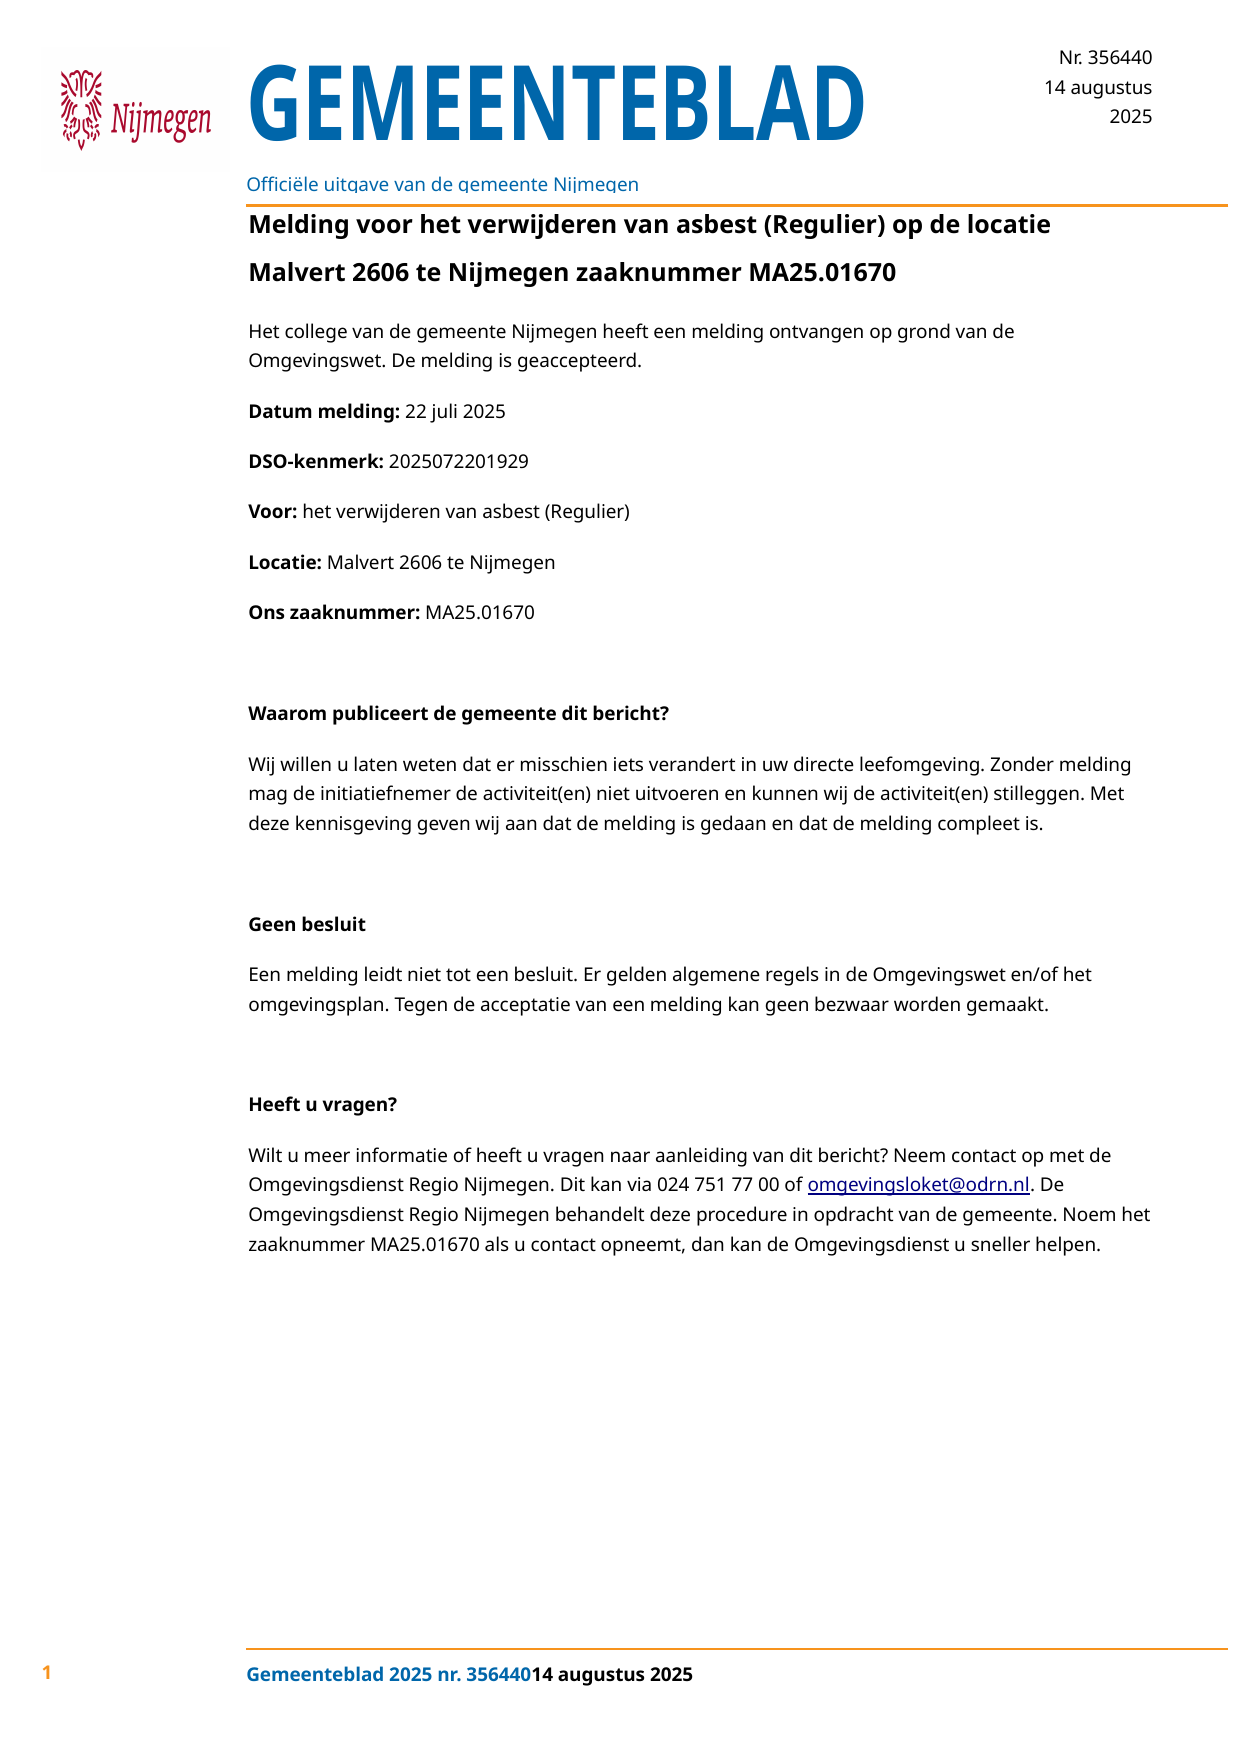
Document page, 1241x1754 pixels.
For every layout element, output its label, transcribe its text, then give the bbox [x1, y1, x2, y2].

picture [41, 47, 231, 172]
text Geen besluit [248, 911, 1152, 937]
text Een melding leidt niet tot een besluit. Er gelden algemene regels in de Omgevingswet en/of het omgevingsplan. Tegen de acceptatie van een melding kan geen bezwaar worden gemaakt. [248, 961, 1152, 1017]
text DSO-kenmerk: 2025072201929 [248, 448, 1152, 474]
text Voor: het verwijderen van asbest (Regulier) [248, 499, 1152, 524]
text Melding voor het verwijderen van asbest (Regulier) op de locatie Malvert 2606 te Nijmegen zaaknummer MA25.01670 [248, 207, 1152, 288]
text Waarom publiceert de gemeente dit bericht? [248, 700, 1152, 726]
text Wilt u meer informatie of heeft u vragen naar aanleiding van dit bericht? Neem contact op met de Omgevingsdienst Regio Nijmegen. Dit kan via 024 751 77 00 of omgevingsloket@odrn.nl. De Omgevingsdienst Regio Nijmegen behandelt deze procedure in opdracht van de gemeente. Noem het zaaknummer MA25.01670 als u contact opneemt, dan kan de Omgevingsdienst u sneller helpen. [248, 1142, 1152, 1257]
text Heeft u vragen? [248, 1092, 1152, 1117]
text Het college van de gemeente Nijmegen heeft een melding ontvangen op grond van de Omgevingswet. De melding is geaccepteerd. [248, 318, 1152, 373]
text Wij willen u laten weten dat er misschien iets verandert in uw directe leefomgeving. Zonder melding mag de initiatiefnemer de activiteit(en) niet uitvoeren en kunnen wij de activiteit(en) stilleggen. Met deze kennisgeving geven wij aan dat de melding is gedaan en dat de melding compleet is. [248, 751, 1152, 836]
text Ons zaaknummer: MA25.01670 [248, 599, 1152, 625]
text Datum melding: 22 juli 2025 [248, 398, 1152, 424]
text Locatie: Malvert 2606 te Nijmegen [248, 549, 1152, 575]
